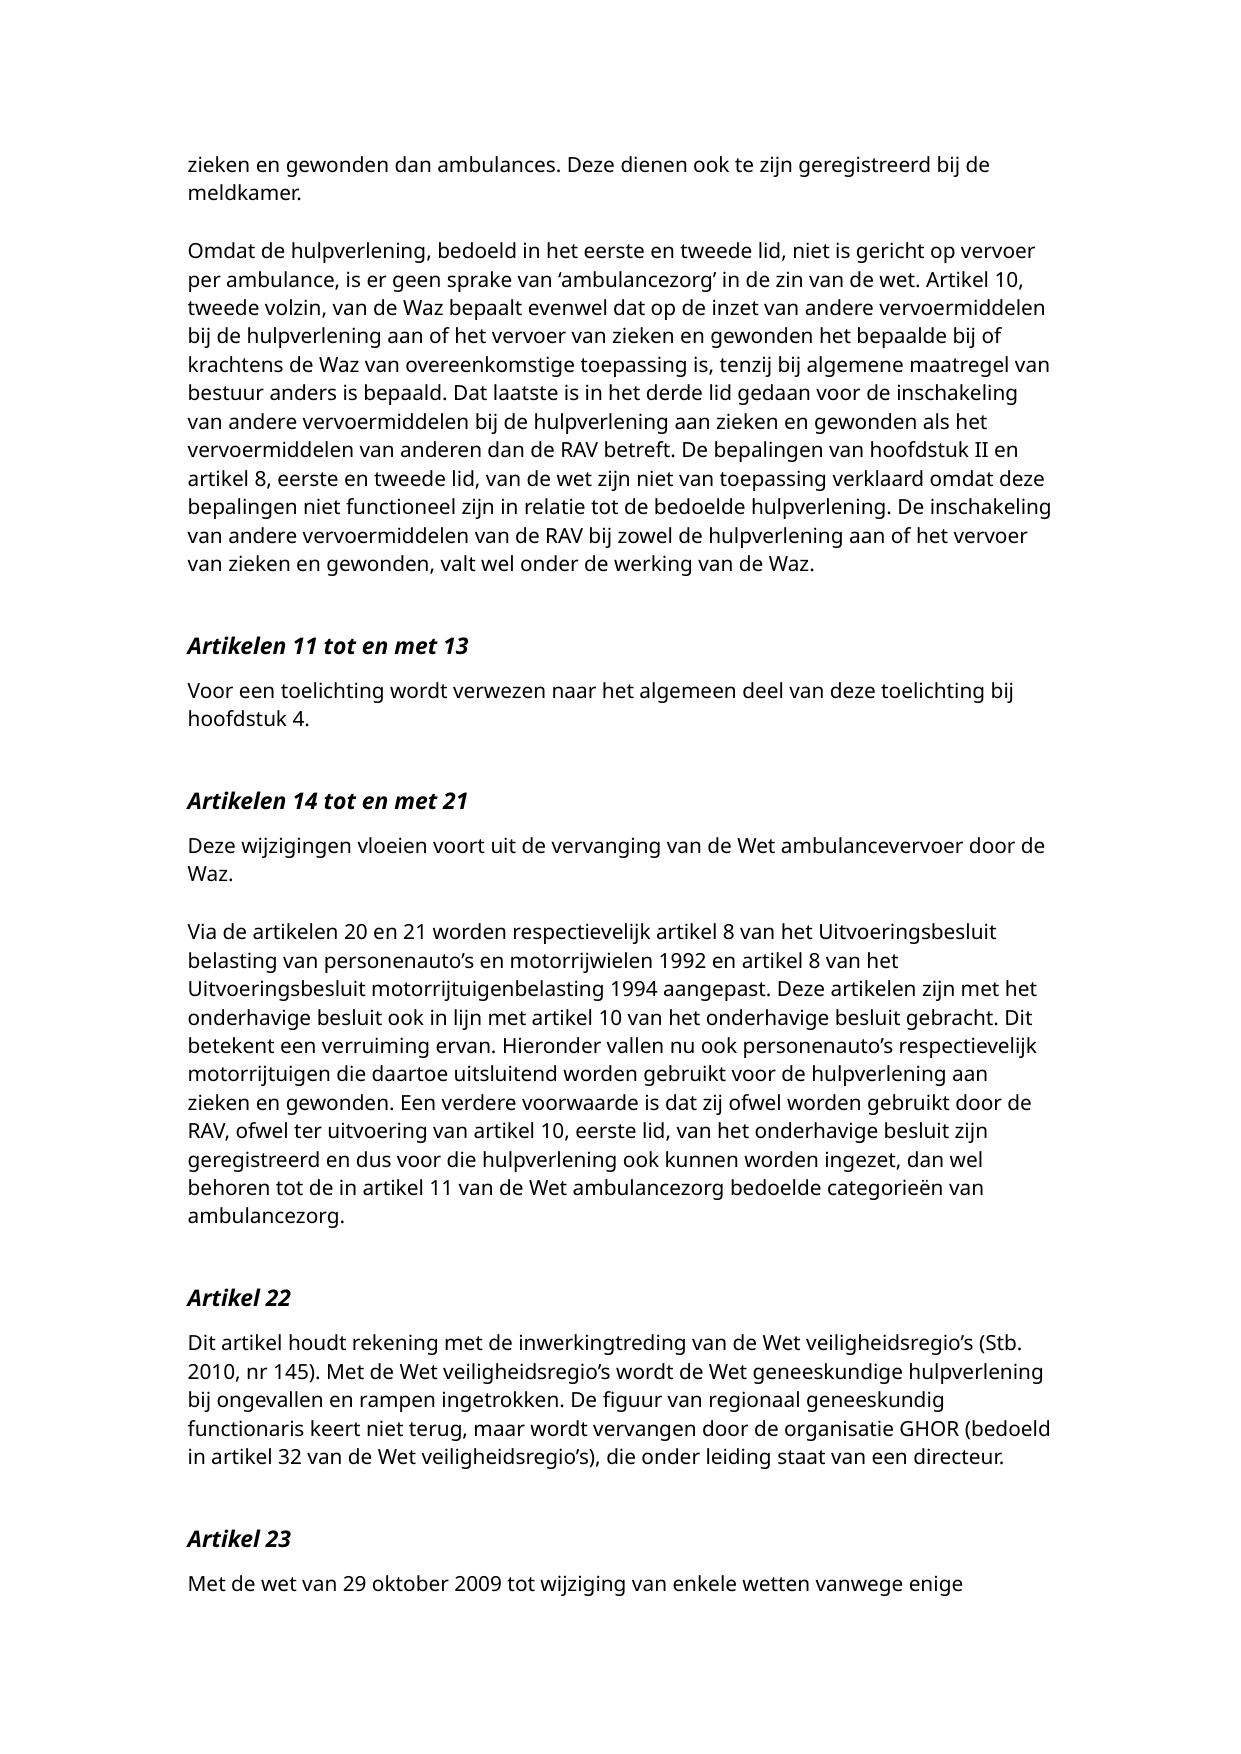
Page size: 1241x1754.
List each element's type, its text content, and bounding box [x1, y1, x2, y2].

text Voor een toelichting wordt verwezen naar het algemeen deel van deze toelichting bij hoofdstuk 4. [187, 676, 1053, 733]
text zieken en gewonden dan ambulances. Deze dienen ook te zijn geregistreerd bij de meldkamer. [187, 150, 1053, 207]
subtitle Artikelen 11 tot en met 13 [187, 629, 1053, 661]
text Deze wijzigingen vloeien voort uit de vervanging van de Wet ambulancevervoer door de Waz. [187, 831, 1053, 888]
subtitle Artikelen 14 tot en met 21 [187, 785, 1053, 816]
subtitle Artikel 23 [187, 1522, 1053, 1554]
text Via de artikelen 20 en 21 worden respectievelijk artikel 8 van het Uitvoeringsbesluit belasting van personenauto’s en motorrijwielen 1992 en artikel 8 van het Uitvoeringsbesluit motorrijtuigenbelasting 1994 aangepast. Deze artikelen zijn met het onderhavige besluit ook in lijn met artikel 10 van het onderhavige besluit gebracht. Dit betekent een verruiming ervan. Hieronder vallen nu ook personenauto’s respectievelijk motorrijtuigen die daartoe uitsluitend worden gebruikt voor de hulpverlening aan zieken en gewonden. Een verdere voorwaarde is dat zij ofwel worden gebruikt door de RAV, ofwel ter uitvoering van artikel 10, eerste lid, van het onderhavige besluit zijn geregistreerd en dus voor die hulpverlening ook kunnen worden ingezet, dan wel behoren tot de in artikel 11 van de Wet ambulancezorg bedoelde categorieën van ambulancezorg. [187, 917, 1053, 1230]
subtitle Artikel 22 [187, 1282, 1053, 1313]
text Met de wet van 29 oktober 2009 tot wijziging van enkele wetten vanwege enige [187, 1569, 1053, 1597]
text Dit artikel houdt rekening met de inwerkingtreding van de Wet veiligheidsregio’s (Stb. 2010, nr 145). Met de Wet veiligheidsregio’s wordt de Wet geneeskundige hulpverlening bij ongevallen en rampen ingetrokken. De figuur van regionaal geneeskundig functionaris keert niet terug, maar wordt vervangen door de organisatie GHOR (bedoeld in artikel 32 van de Wet veiligheidsregio’s), die onder leiding staat van een directeur. [187, 1328, 1053, 1471]
text Omdat de hulpverlening, bedoeld in het eerste en tweede lid, niet is gericht op vervoer per ambulance, is er geen sprake van ‘ambulancezorg’ in de zin van de wet. Artikel 10, tweede volzin, van de Waz bepaalt evenwel dat op de inzet van andere vervoermiddelen bij de hulpverlening aan of het vervoer van zieken en gewonden het bepaalde bij of krachtens de Waz van overeenkomstige toepassing is, tenzij bij algemene maatregel van bestuur anders is bepaald. Dat laatste is in het derde lid gedaan voor de inschakeling van andere vervoermiddelen bij de hulpverlening aan zieken en gewonden als het vervoermiddelen van anderen dan de RAV betreft. De bepalingen van hoofdstuk II en artikel 8, eerste en tweede lid, van de wet zijn niet van toepassing verklaard omdat deze bepalingen niet functioneel zijn in relatie tot de bedoelde hulpverlening. De inschakeling van andere vervoermiddelen van de RAV bij zowel de hulpverlening aan of het vervoer van zieken en gewonden, valt wel onder de werking van de Waz. [187, 236, 1053, 578]
